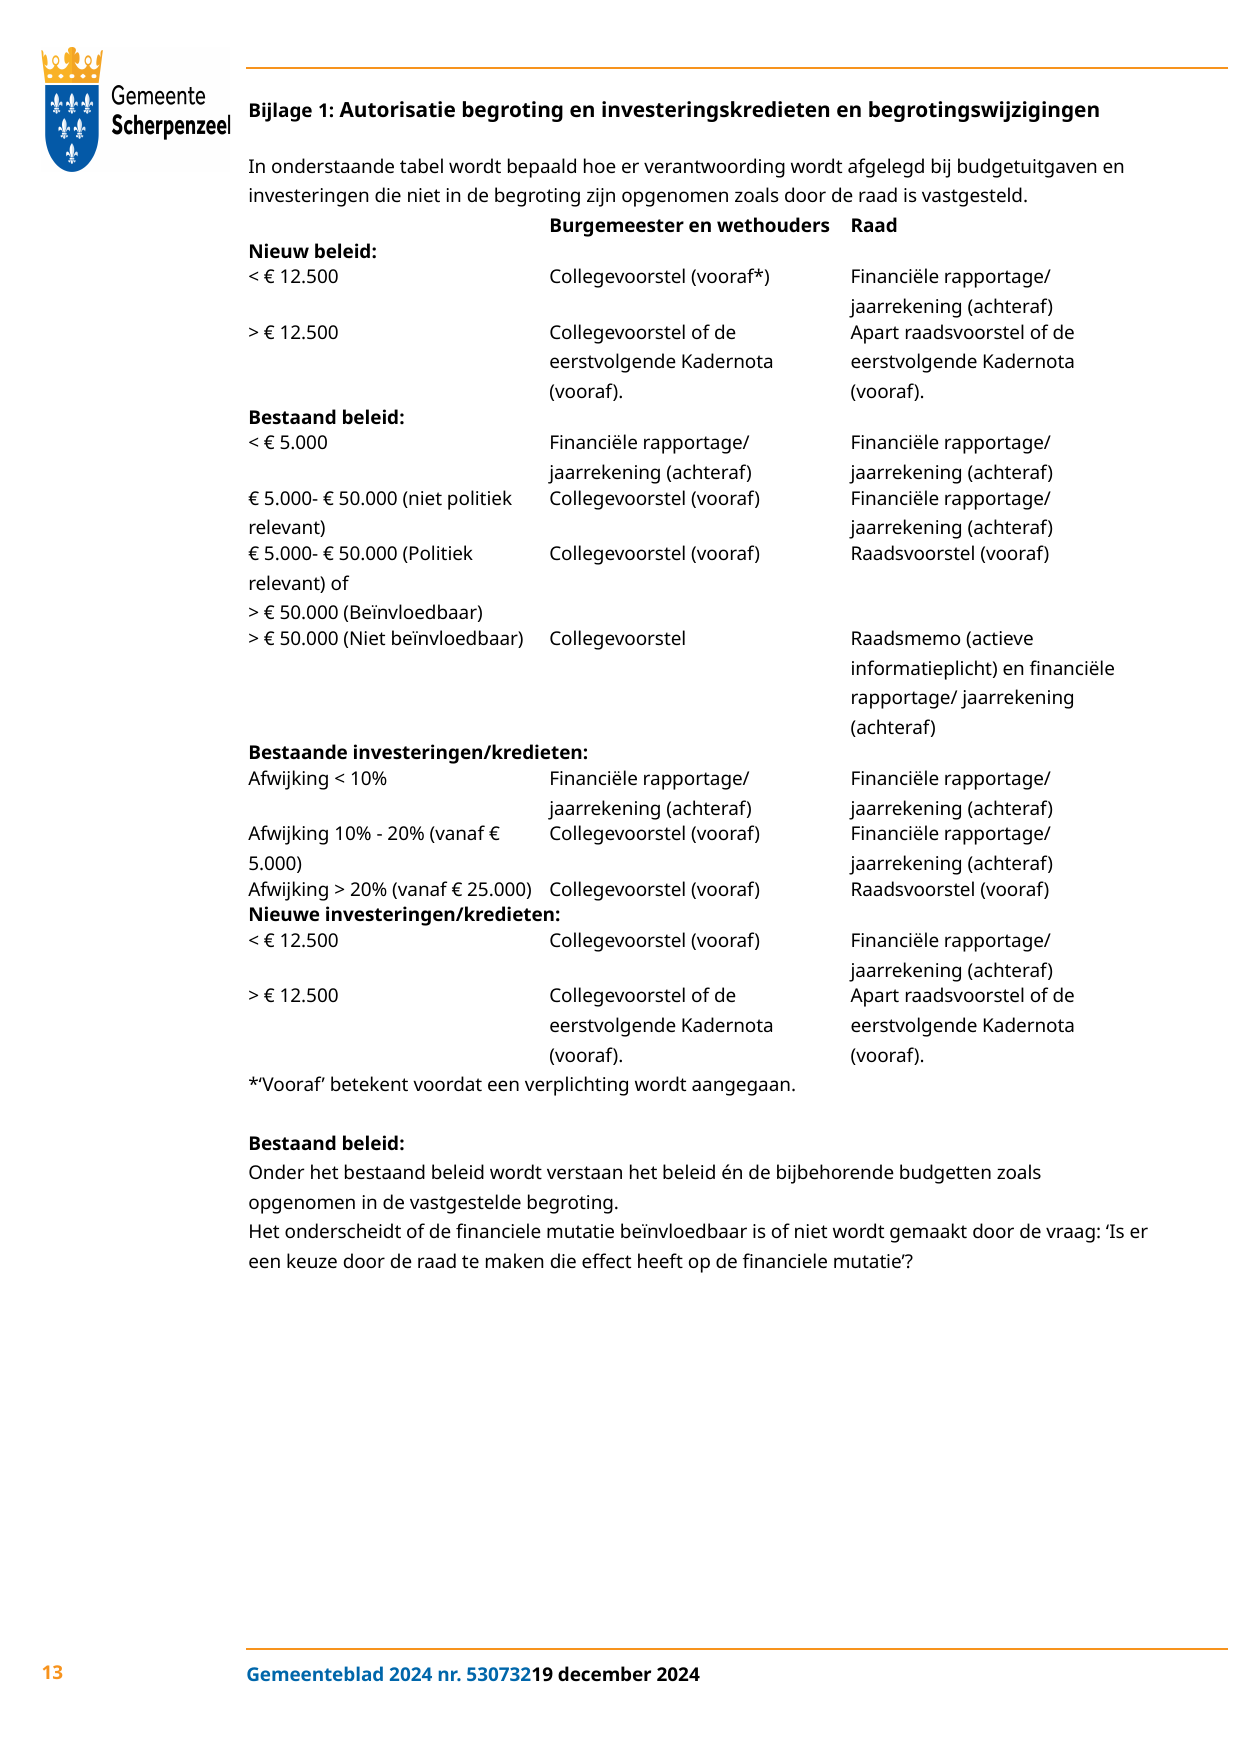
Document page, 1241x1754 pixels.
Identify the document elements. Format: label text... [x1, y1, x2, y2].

table_cell Financiële rapportage/ jaarrekening (achteraf) [850, 928, 1152, 983]
table_cell > € 12.500 [248, 319, 549, 404]
text Onder het bestaand beleid wordt verstaan het beleid én de bijbehorende budgetten zoals opgenomen in de vastgestelde begroting. [248, 1159, 1152, 1215]
text Het onderscheidt of de financiele mutatie beïnvloedbaar is of niet wordt gemaakt door de vraag: ‘Is er een keuze door de raad te maken die effect heeft op de financiele mutatie’? [248, 1219, 1152, 1274]
table_cell Nieuw beleid: [248, 238, 1152, 264]
table_cell Afwijking < 10% [248, 765, 549, 821]
table_cell Collegevoorstel (vooraf*) [549, 264, 850, 319]
text Bestaand beleid: [248, 1130, 1152, 1156]
table_cell Financiële rapportage/ jaarrekening (achteraf) [549, 430, 850, 485]
table_cell Bestaand beleid: [248, 404, 1152, 429]
table_cell Raadsmemo (actieve informatieplicht) en financiële rapportage/ jaarrekening (achteraf) [850, 625, 1152, 739]
table_cell Apart raadsvoorstel of de eerstvolgende Kadernota (vooraf). [850, 319, 1152, 404]
table_header [248, 212, 549, 238]
text In onderstaande tabel wordt bepaald hoe er verantwoording wordt afgelegd bij budgetuitgaven en investeringen die niet in de begroting zijn opgenomen zoals door de raad is vastgesteld. [248, 153, 1152, 208]
table_cell Collegevoorstel (vooraf) [549, 540, 850, 625]
table_cell Financiële rapportage/ jaarrekening (achteraf) [850, 821, 1152, 876]
table_cell Financiële rapportage/ jaarrekening (achteraf) [850, 765, 1152, 821]
table_cell Financiële rapportage/ jaarrekening (achteraf) [850, 430, 1152, 485]
table_cell Collegevoorstel of de eerstvolgende Kadernota (vooraf). [549, 319, 850, 404]
table_cell Collegevoorstel (vooraf) [549, 928, 850, 983]
table_cell Afwijking 10% - 20% (vanaf € 5.000) [248, 821, 549, 876]
table_cell Financiële rapportage/ jaarrekening (achteraf) [850, 485, 1152, 540]
picture [41, 47, 231, 172]
table_cell Afwijking > 20% (vanaf € 25.000) [248, 876, 549, 902]
table_cell Financiële rapportage/ jaarrekening (achteraf) [850, 264, 1152, 319]
table_cell € 5.000- € 50.000 (niet politiek relevant) [248, 485, 549, 540]
table_cell Bestaande investeringen/kredieten: [248, 740, 1152, 765]
table_cell > € 12.500 [248, 983, 549, 1068]
table_cell Collegevoorstel (vooraf) [549, 821, 850, 876]
text Bijlage 1: Autorisatie begroting en investeringskredieten en begrotingswijzigingen [248, 95, 1152, 123]
table_cell Collegevoorstel [549, 625, 850, 739]
table_cell Collegevoorstel (vooraf) [549, 876, 850, 902]
table_header Burgemeester en wethouders [549, 212, 850, 238]
table_cell Collegevoorstel (vooraf) [549, 485, 850, 540]
table_header Raad [850, 212, 1152, 238]
table_cell € 5.000- € 50.000 (Politiek relevant) of > € 50.000 (Beïnvloedbaar) [248, 540, 549, 625]
text *‘Vooraf’ betekent voordat een verplichting wordt aangegaan. [248, 1071, 1152, 1097]
table_cell < € 12.500 [248, 264, 549, 319]
table_cell < € 5.000 [248, 430, 549, 485]
table_cell > € 50.000 (Niet beïnvloedbaar) [248, 625, 549, 739]
table_cell Collegevoorstel of de eerstvolgende Kadernota (vooraf). [549, 983, 850, 1068]
table_cell Financiële rapportage/ jaarrekening (achteraf) [549, 765, 850, 821]
table_cell Raadsvoorstel (vooraf) [850, 876, 1152, 902]
table_cell < € 12.500 [248, 928, 549, 983]
table_cell Nieuwe investeringen/kredieten: [248, 902, 1152, 927]
table_cell Apart raadsvoorstel of de eerstvolgende Kadernota (vooraf). [850, 983, 1152, 1068]
table_cell Raadsvoorstel (vooraf) [850, 540, 1152, 625]
